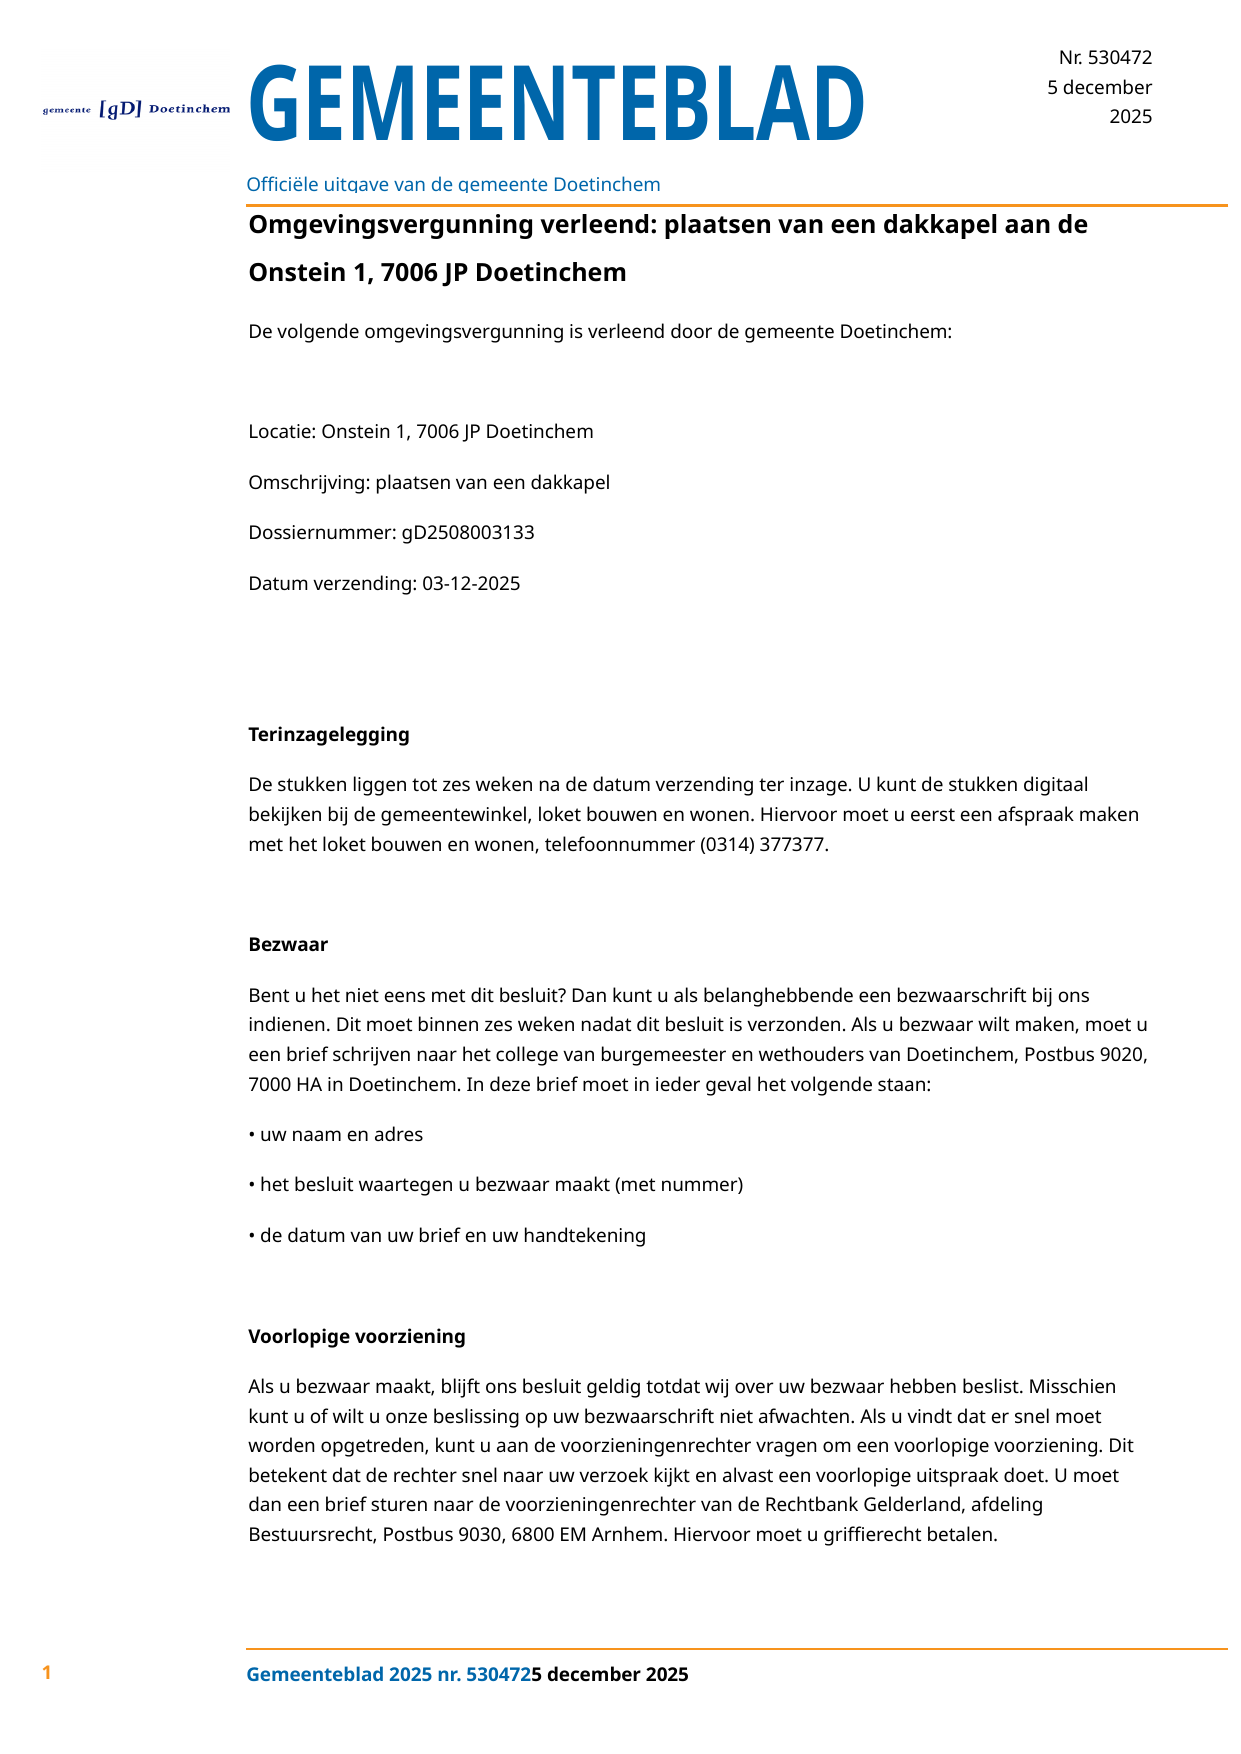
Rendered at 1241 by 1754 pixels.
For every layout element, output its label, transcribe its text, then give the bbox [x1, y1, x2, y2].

text • uw naam en adres [248, 1121, 1152, 1147]
picture [41, 47, 231, 172]
text De volgende omgevingsvergunning is verleend door de gemeente Doetinchem: [248, 318, 1152, 344]
text Omgevingsvergunning verleend: plaatsen van een dakkapel aan de Onstein 1, 7006 JP Doetinchem [248, 207, 1152, 288]
text Omschrijving: plaatsen van een dakkapel [248, 469, 1152, 495]
text • het besluit waartegen u bezwaar maakt (met nummer) [248, 1172, 1152, 1197]
text Voorlopige voorziening [248, 1323, 1152, 1349]
text • de datum van uw brief en uw handtekening [248, 1222, 1152, 1248]
text Datum verzending: 03-12-2025 [248, 570, 1152, 596]
text Terinzagelegging [248, 721, 1152, 747]
text Locatie: Onstein 1, 7006 JP Doetinchem [248, 419, 1152, 444]
text Dossiernummer: gD2508003133 [248, 519, 1152, 545]
text De stukken liggen tot zes weken na de datum verzending ter inzage. U kunt de stukken digitaal bekijken bij de gemeentewinkel, loket bouwen en wonen. Hiervoor moet u eerst een afspraak maken met het loket bouwen en wonen, telefoonnummer (0314) 377377. [248, 772, 1152, 857]
text Bezwaar [248, 932, 1152, 957]
text Bent u het niet eens met dit besluit? Dan kunt u als belanghebbende een bezwaarschrift bij ons indienen. Dit moet binnen zes weken nadat dit besluit is verzonden. Als u bezwaar wilt maken, moet u een brief schrijven naar het college van burgemeester en wethouders van Doetinchem, Postbus 9020, 7000 HA in Doetinchem. In deze brief moet in ieder geval het volgende staan: [248, 982, 1152, 1097]
text Als u bezwaar maakt, blijft ons besluit geldig totdat wij over uw bezwaar hebben beslist. Misschien kunt u of wilt u onze beslissing op uw bezwaarschrift niet afwachten. Als u vindt dat er snel moet worden opgetreden, kunt u aan de voorzieningenrechter vragen om een voorlopige voorziening. Dit betekent dat de rechter snel naar uw verzoek kijkt en alvast een voorlopige uitspraak doet. U moet dan een brief sturen naar de voorzieningenrechter van de Rechtbank Gelderland, afdeling Bestuursrecht, Postbus 9030, 6800 EM Arnhem. Hiervoor moet u griffierecht betalen. [248, 1373, 1152, 1547]
